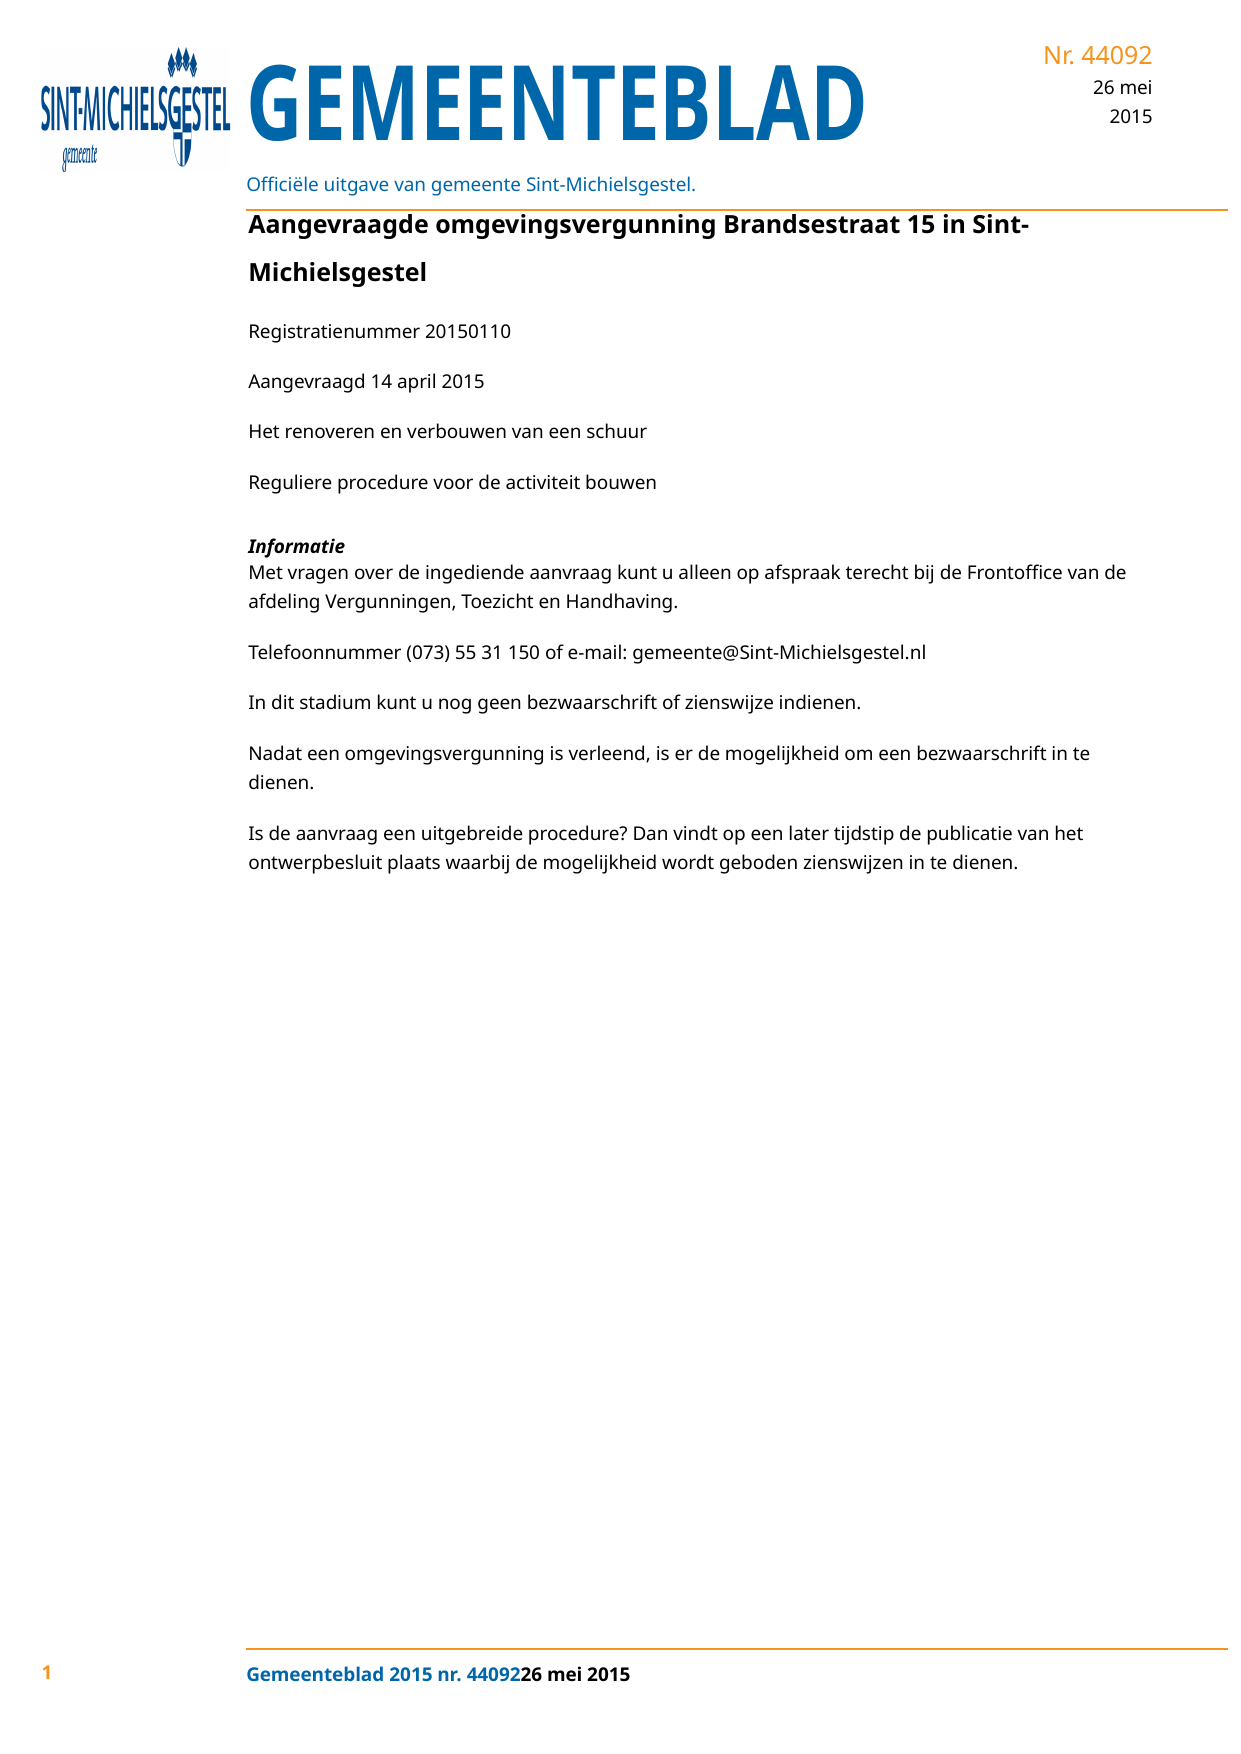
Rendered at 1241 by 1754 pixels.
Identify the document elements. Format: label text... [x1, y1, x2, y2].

text Aangevraagde omgevingsvergunning Brandsestraat 15 in Sint-Michielsgestel [248, 211, 1152, 288]
text Nadat een omgevingsvergunning is verleend, is er de mogelijkheid om een bezwaarschrift in te dienen. [248, 740, 1152, 795]
text Aangevraagd 14 april 2015 [248, 368, 1152, 394]
picture [41, 47, 231, 172]
text Met vragen over de ingediende aanvraag kunt u alleen op afspraak terecht bij de Frontoffice van de afdeling Vergunningen, Toezicht en Handhaving. [248, 559, 1152, 614]
text Reguliere procedure voor de activiteit bouwen [248, 469, 1152, 495]
text Registratienummer 20150110 [248, 318, 1152, 344]
text Het renoveren en verbouwen van een schuur [248, 419, 1152, 444]
text Is de aanvraag een uitgebreide procedure? Dan vindt op een later tijdstip de publicatie van het ontwerpbesluit plaats waarbij de mogelijkheid wordt geboden zienswijzen in te dienen. [248, 820, 1152, 875]
text Telefoonnummer (073) 55 31 150 of e-mail: gemeente@Sint-Michielsgestel.nl [248, 639, 1152, 664]
text In dit stadium kunt u nog geen bezwaarschrift of zienswijze indienen. [248, 689, 1152, 715]
text Informatie [248, 533, 1152, 559]
